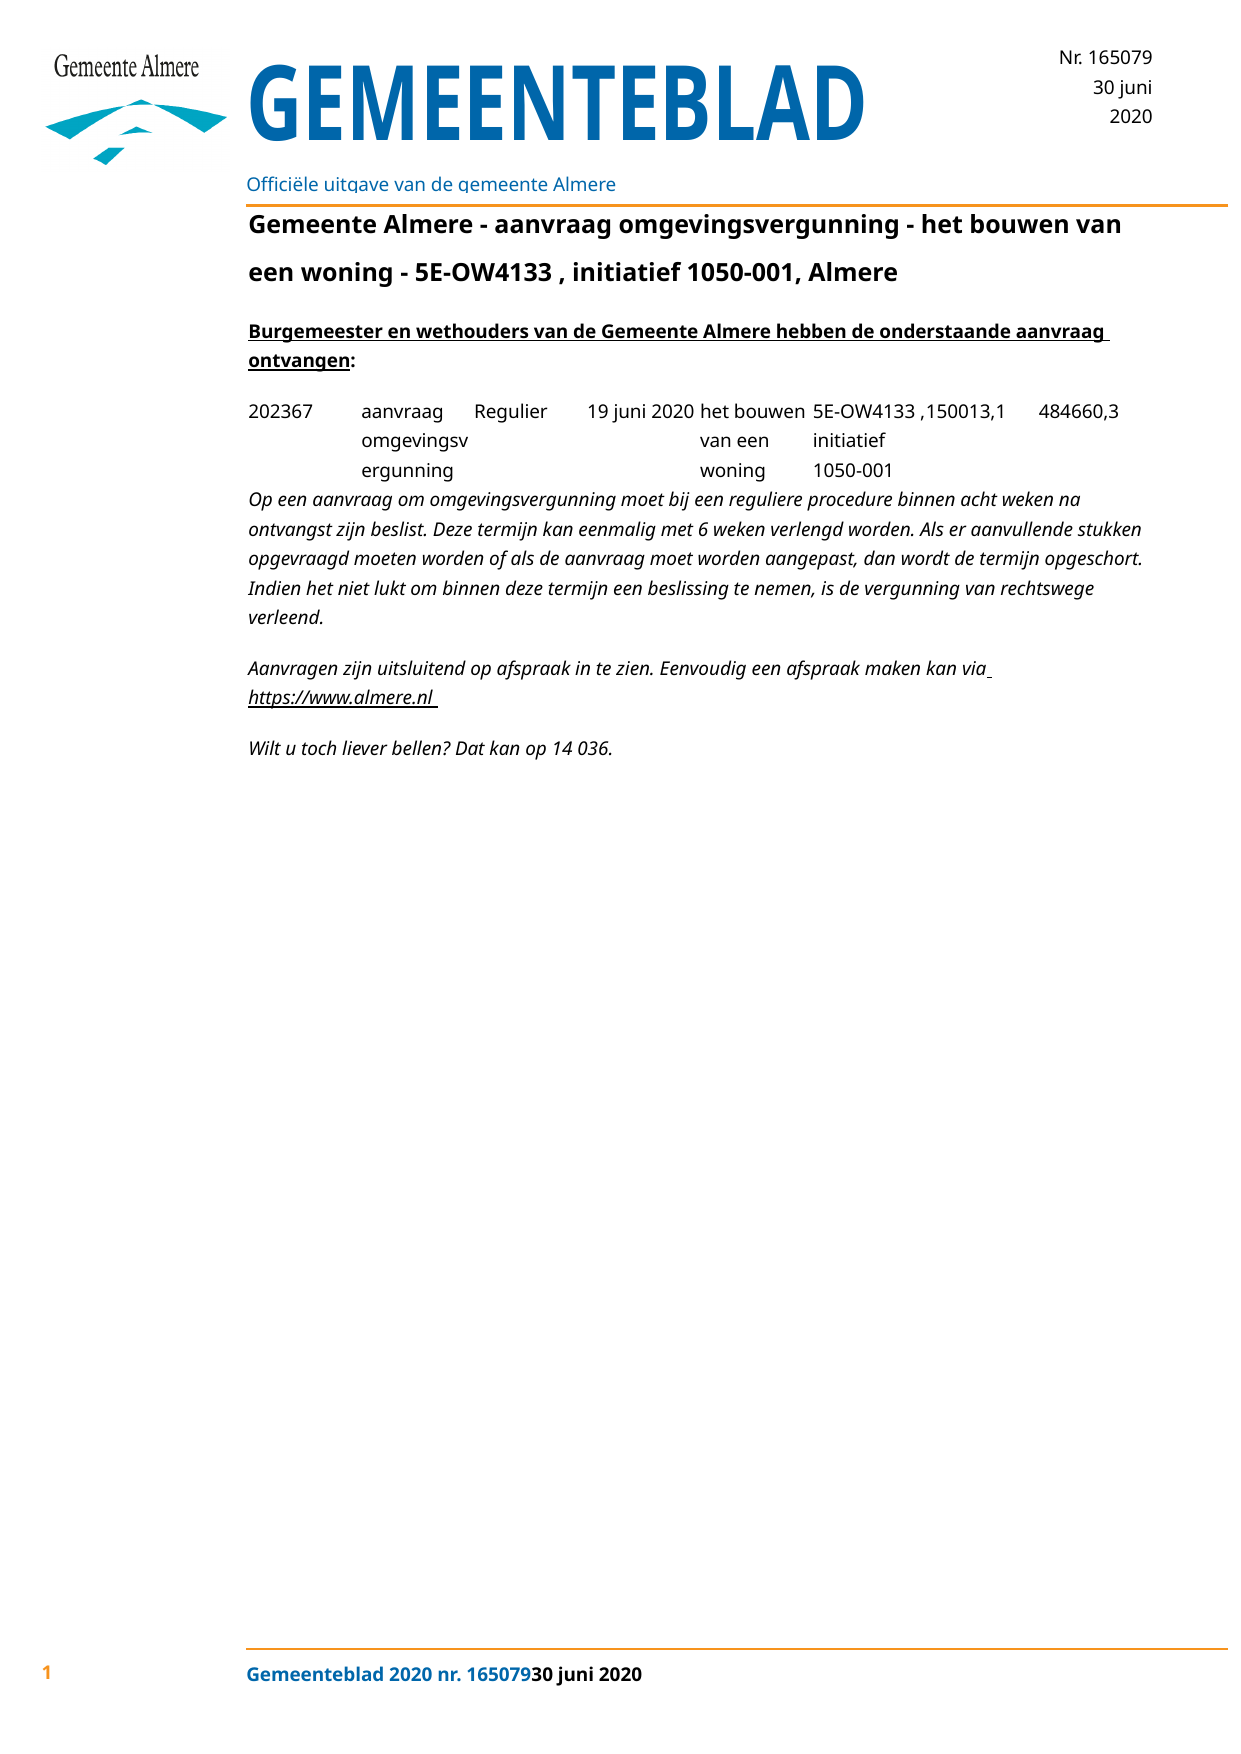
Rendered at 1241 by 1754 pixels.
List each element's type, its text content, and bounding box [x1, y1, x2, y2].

text Aanvragen zijn uitsluitend op afspraak in te zien. Eenvoudig een afspraak maken kan via https://www.almere.nl [248, 655, 1152, 710]
text Wilt u toch liever bellen? Dat kan op 14 036. [248, 735, 1152, 761]
text Gemeente Almere - aanvraag omgevingsvergunning - het bouwen van een woning - 5E-OW4133 , initiatief 1050-001, Almere [248, 207, 1152, 288]
table_header het bouwen van een woning [700, 398, 813, 483]
table_header 202367 [248, 398, 361, 483]
text Op een aanvraag om omgevingsvergunning moet bij een reguliere procedure binnen acht weken na ontvangst zijn beslist. Deze termijn kan eenmalig met 6 weken verlengd worden. Als er aanvullende stukken opgevraagd moeten worden of als de aanvraag moet worden aangepast, dan wordt de termijn opgeschort. Indien het niet lukt om binnen deze termijn een beslissing te nemen, is de vergunning van rechtswege verleend. [248, 486, 1152, 630]
text Burgemeester en wethouders van de Gemeente Almere hebben de onderstaande aanvraag ontvangen: [248, 318, 1152, 373]
table_header aanvraag omgevingsvergunning [361, 398, 474, 483]
picture [41, 47, 231, 172]
table_header Regulier [474, 398, 587, 483]
table_header 150013,1 [926, 398, 1038, 483]
table_header 484660,3 [1039, 398, 1152, 483]
table_header 19 juni 2020 [587, 398, 700, 483]
table_header 5E-OW4133 , initiatief 1050-001 [813, 398, 926, 483]
